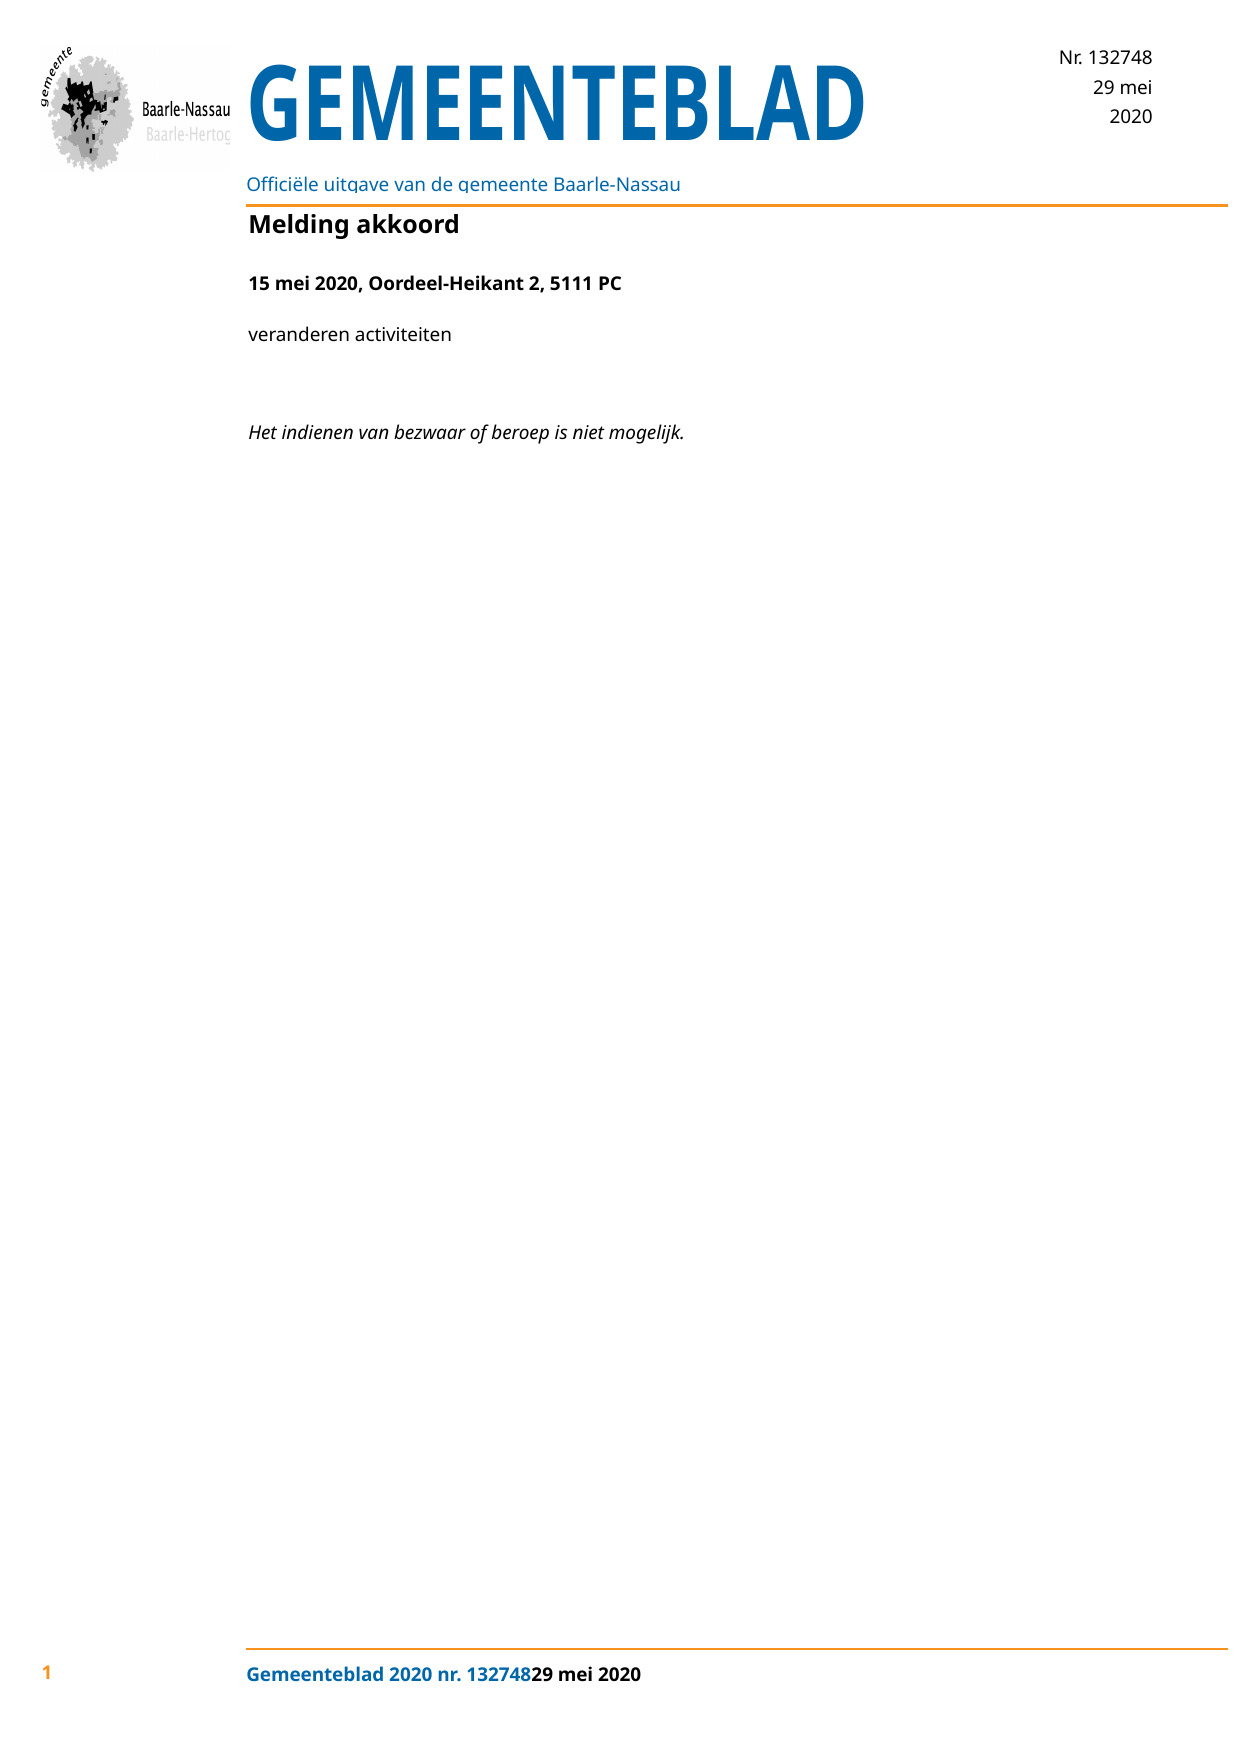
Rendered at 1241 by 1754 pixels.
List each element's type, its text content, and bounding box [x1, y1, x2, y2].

text Het indienen van bezwaar of beroep is niet mogelijk. [248, 419, 1152, 445]
text 15 mei 2020, Oordeel-Heikant 2, 5111 PC [248, 270, 1152, 296]
text Melding akkoord [248, 207, 1152, 241]
picture [41, 47, 231, 172]
text veranderen activiteiten [248, 321, 1152, 346]
